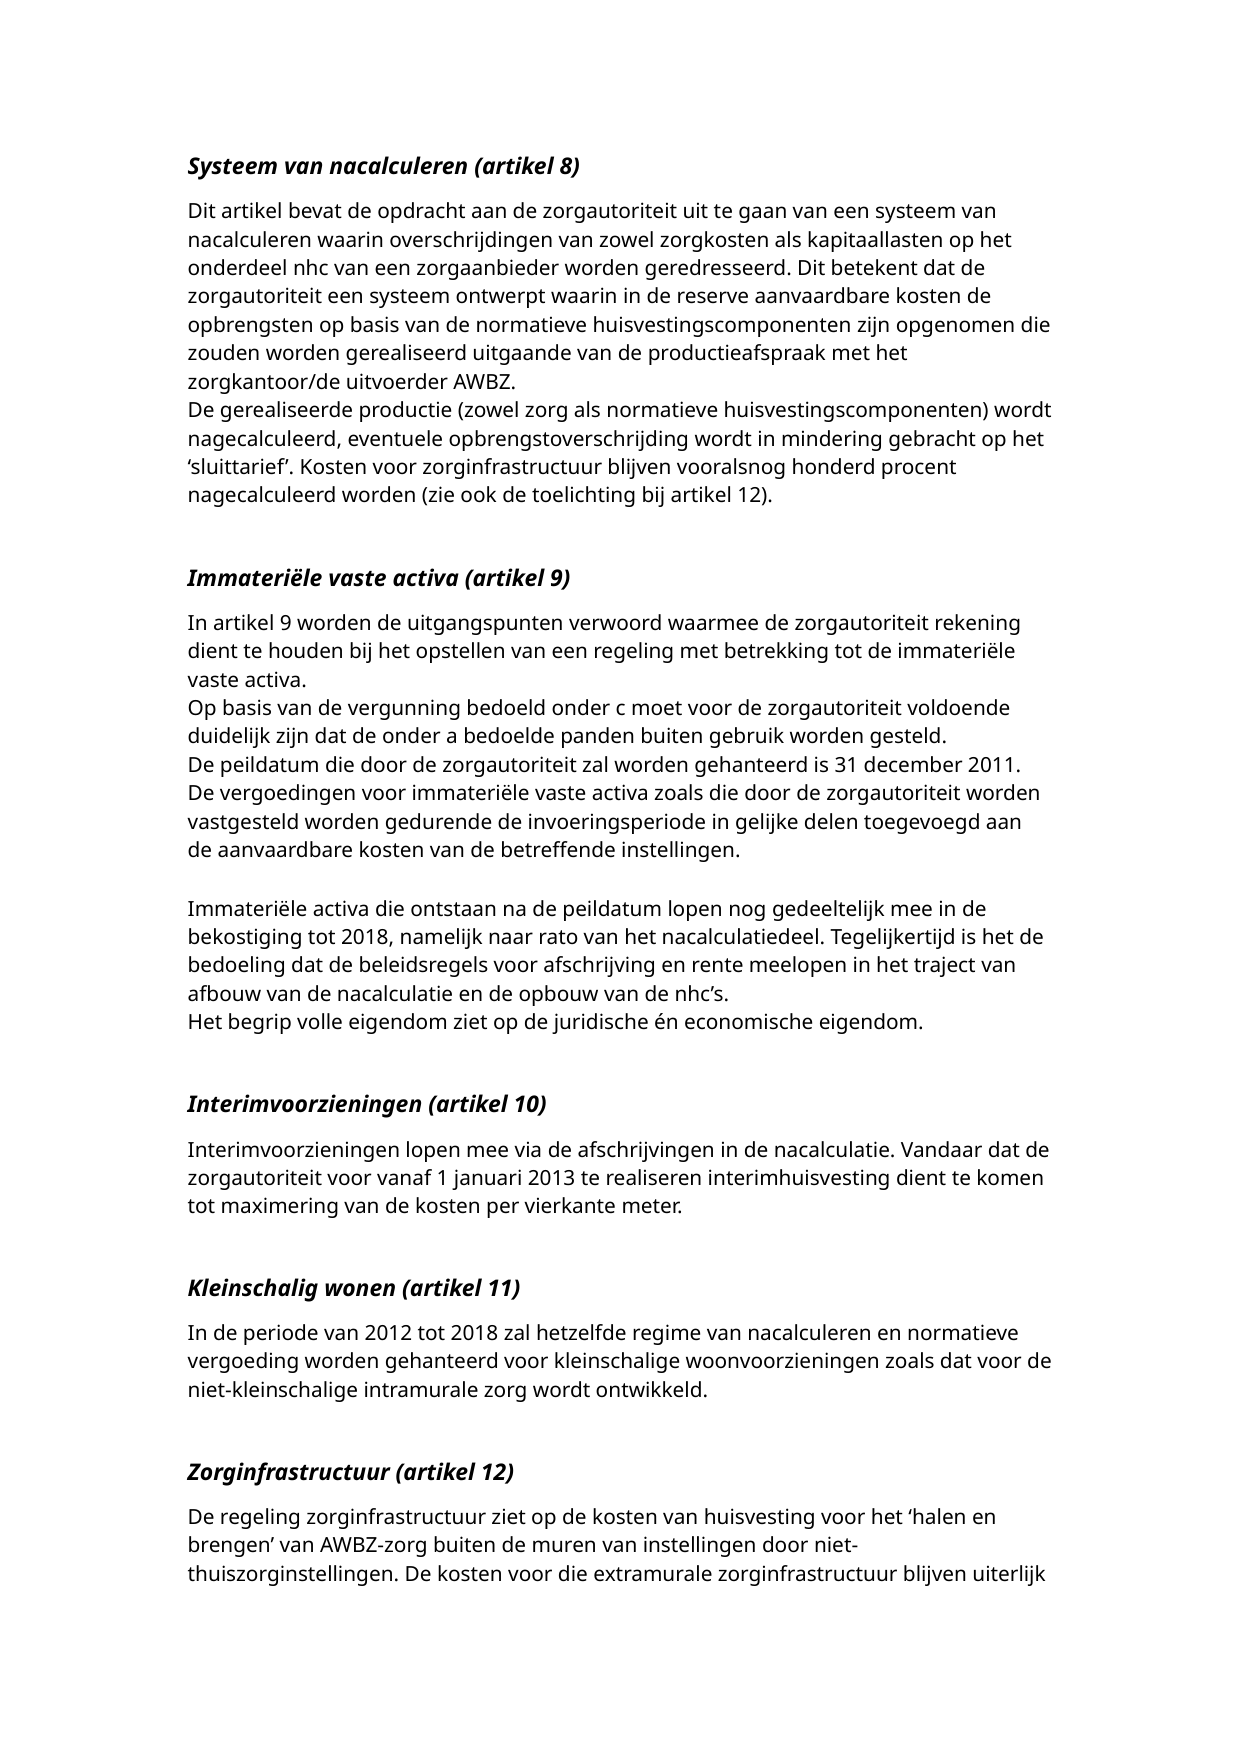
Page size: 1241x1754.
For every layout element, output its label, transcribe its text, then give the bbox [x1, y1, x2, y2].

text In de periode van 2012 tot 2018 zal hetzelfde regime van nacalculeren en normatieve vergoeding worden gehanteerd voor kleinschalige woonvoorzieningen zoals dat voor de niet-kleinschalige intramurale zorg wordt ontwikkeld. [187, 1318, 1053, 1403]
text Immateriële activa die ontstaan na de peildatum lopen nog gedeeltelijk mee in de bekostiging tot 2018, namelijk naar rato van het nacalculatiedeel. Tegelijkertijd is het de bedoeling dat de beleidsregels voor afschrijving en rente meelopen in het traject van afbouw van de nacalculatie en de opbouw van de nhc’s. [187, 894, 1053, 1007]
subtitle Interimvoorzieningen (artikel 10) [187, 1088, 1053, 1120]
subtitle Zorginfrastructuur (artikel 12) [187, 1456, 1053, 1487]
text Interimvoorzieningen lopen mee via de afschrijvingen in de nacalculatie. Vandaar dat de zorgautoriteit voor vanaf 1 januari 2013 te realiseren interimhuisvesting dient te komen tot maximering van de kosten per vierkante meter. [187, 1135, 1053, 1220]
text De peildatum die door de zorgautoriteit zal worden gehanteerd is 31 december 2011. De vergoedingen voor immateriële vaste activa zoals die door de zorgautoriteit worden vastgesteld worden gedurende de invoeringsperiode in gelijke delen toegevoegd aan de aanvaardbare kosten van de betreffende instellingen. [187, 750, 1053, 864]
text Dit artikel bevat de opdracht aan de zorgautoriteit uit te gaan van een systeem van nacalculeren waarin overschrijdingen van zowel zorgkosten als kapitaallasten op het onderdeel nhc van een zorgaanbieder worden geredresseerd. Dit betekent dat de zorgautoriteit een systeem ontwerpt waarin in de reserve aanvaardbare kosten de opbrengsten op basis van de normatieve huisvestingscomponenten zijn opgenomen die zouden worden gerealiseerd uitgaande van de productieafspraak met het zorgkantoor/de uitvoerder AWBZ. [187, 196, 1053, 395]
text De gerealiseerde productie (zowel zorg als normatieve huisvestingscomponenten) wordt nagecalculeerd, eventuele opbrengstoverschrijding wordt in mindering gebracht op het ‘sluittarief’. Kosten voor zorginfrastructuur blijven vooralsnog honderd procent nagecalculeerd worden (zie ook de toelichting bij artikel 12). [187, 395, 1053, 509]
subtitle Systeem van nacalculeren (artikel 8) [187, 150, 1053, 181]
text In artikel 9 worden de uitgangspunten verwoord waarmee de zorgautoriteit rekening dient te houden bij het opstellen van een regeling met betrekking tot de immateriële vaste activa. [187, 608, 1053, 693]
text Het begrip volle eigendom ziet op de juridische én economische eigendom. [187, 1007, 1053, 1036]
text Op basis van de vergunning bedoeld onder c moet voor de zorgautoriteit voldoende duidelijk zijn dat de onder a bedoelde panden buiten gebruik worden gesteld. [187, 693, 1053, 750]
subtitle Immateriële vaste activa (artikel 9) [187, 562, 1053, 593]
text De regeling zorginfrastructuur ziet op de kosten van huisvesting voor het ‘halen en brengen’ van AWBZ-zorg buiten de muren van instellingen door niet-thuiszorginstellingen. De kosten voor die extramurale zorginfrastructuur blijven uiterlijk [187, 1502, 1053, 1587]
subtitle Kleinschalig wonen (artikel 11) [187, 1272, 1053, 1303]
